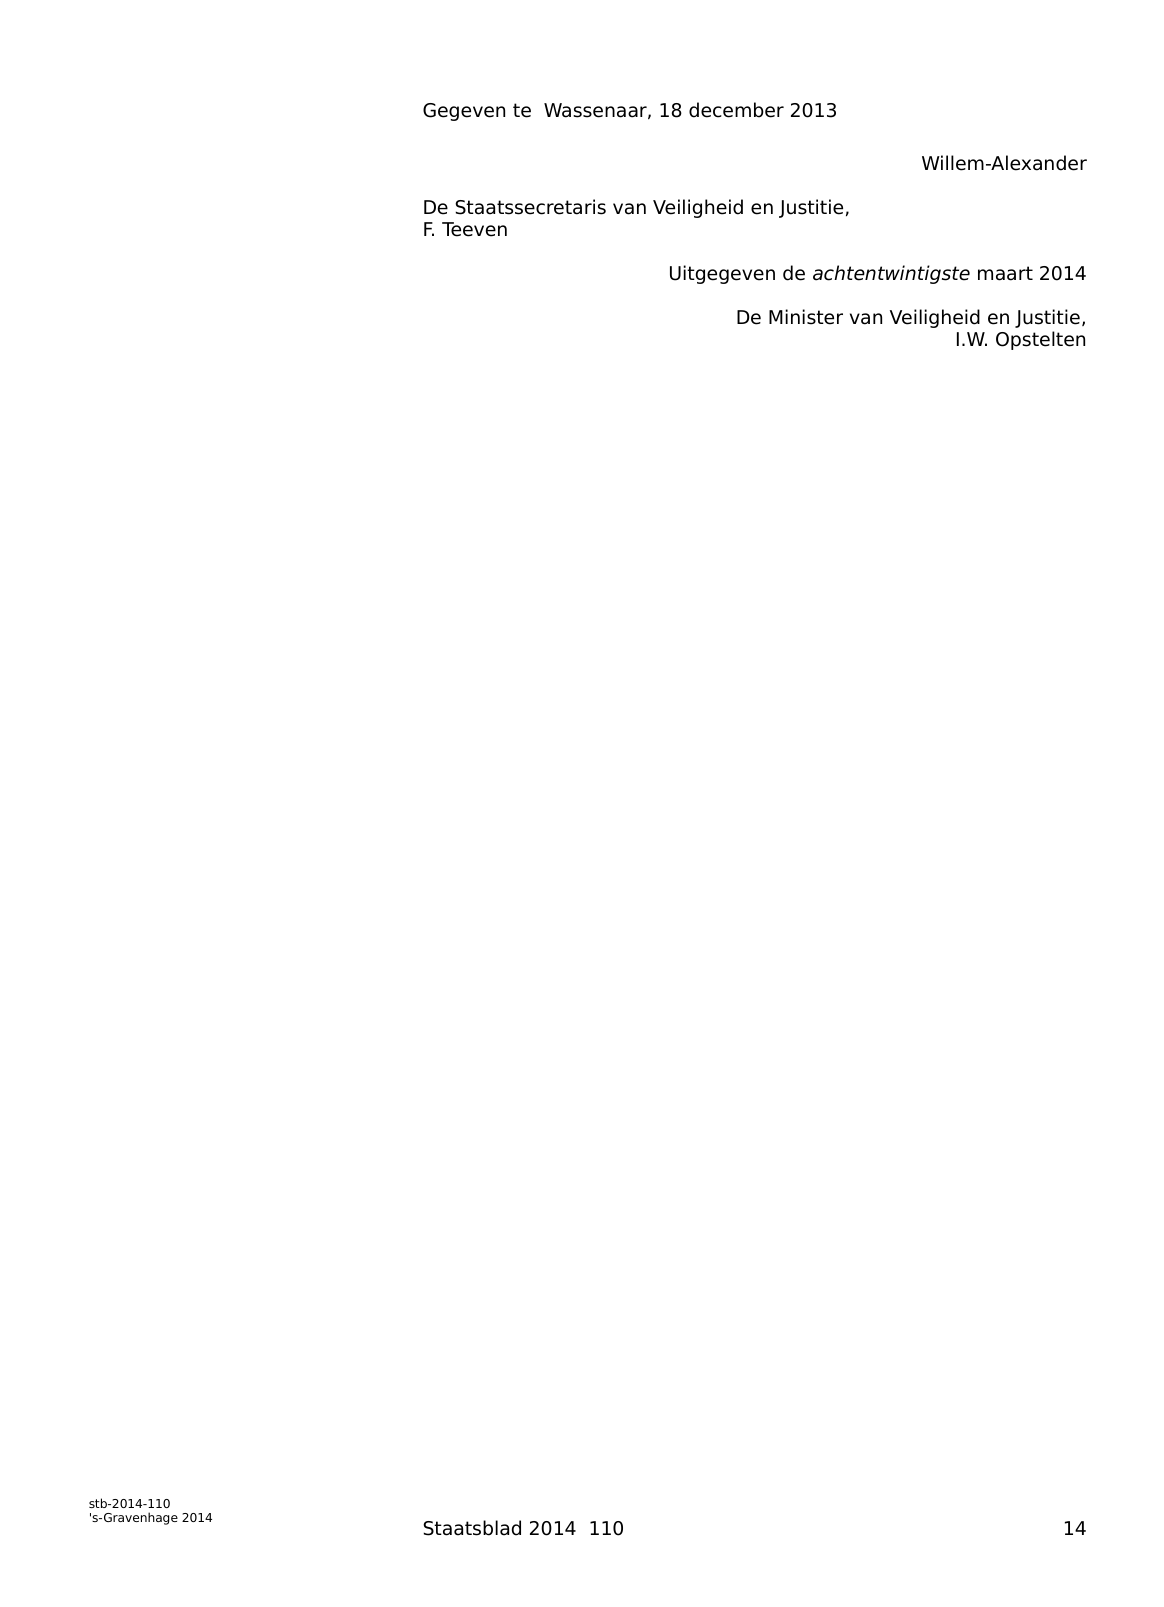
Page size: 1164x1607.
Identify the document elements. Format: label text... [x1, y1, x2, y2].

text Willem-Alexander [422, 152, 1087, 174]
text 's-Gravenhage 2014 [88, 1511, 323, 1525]
text Gegeven te Wassenaar, 18 december 2013 [422, 100, 1087, 122]
text De Minister van Veiligheid en Justitie, I.W. Opstelten [422, 307, 1087, 351]
text stb-2014-110 [88, 1497, 323, 1511]
text Uitgegeven de achtentwintigste maart 2014 [422, 263, 1087, 285]
text De Staatssecretaris van Veiligheid en Justitie, F. Teeven [422, 197, 1087, 241]
